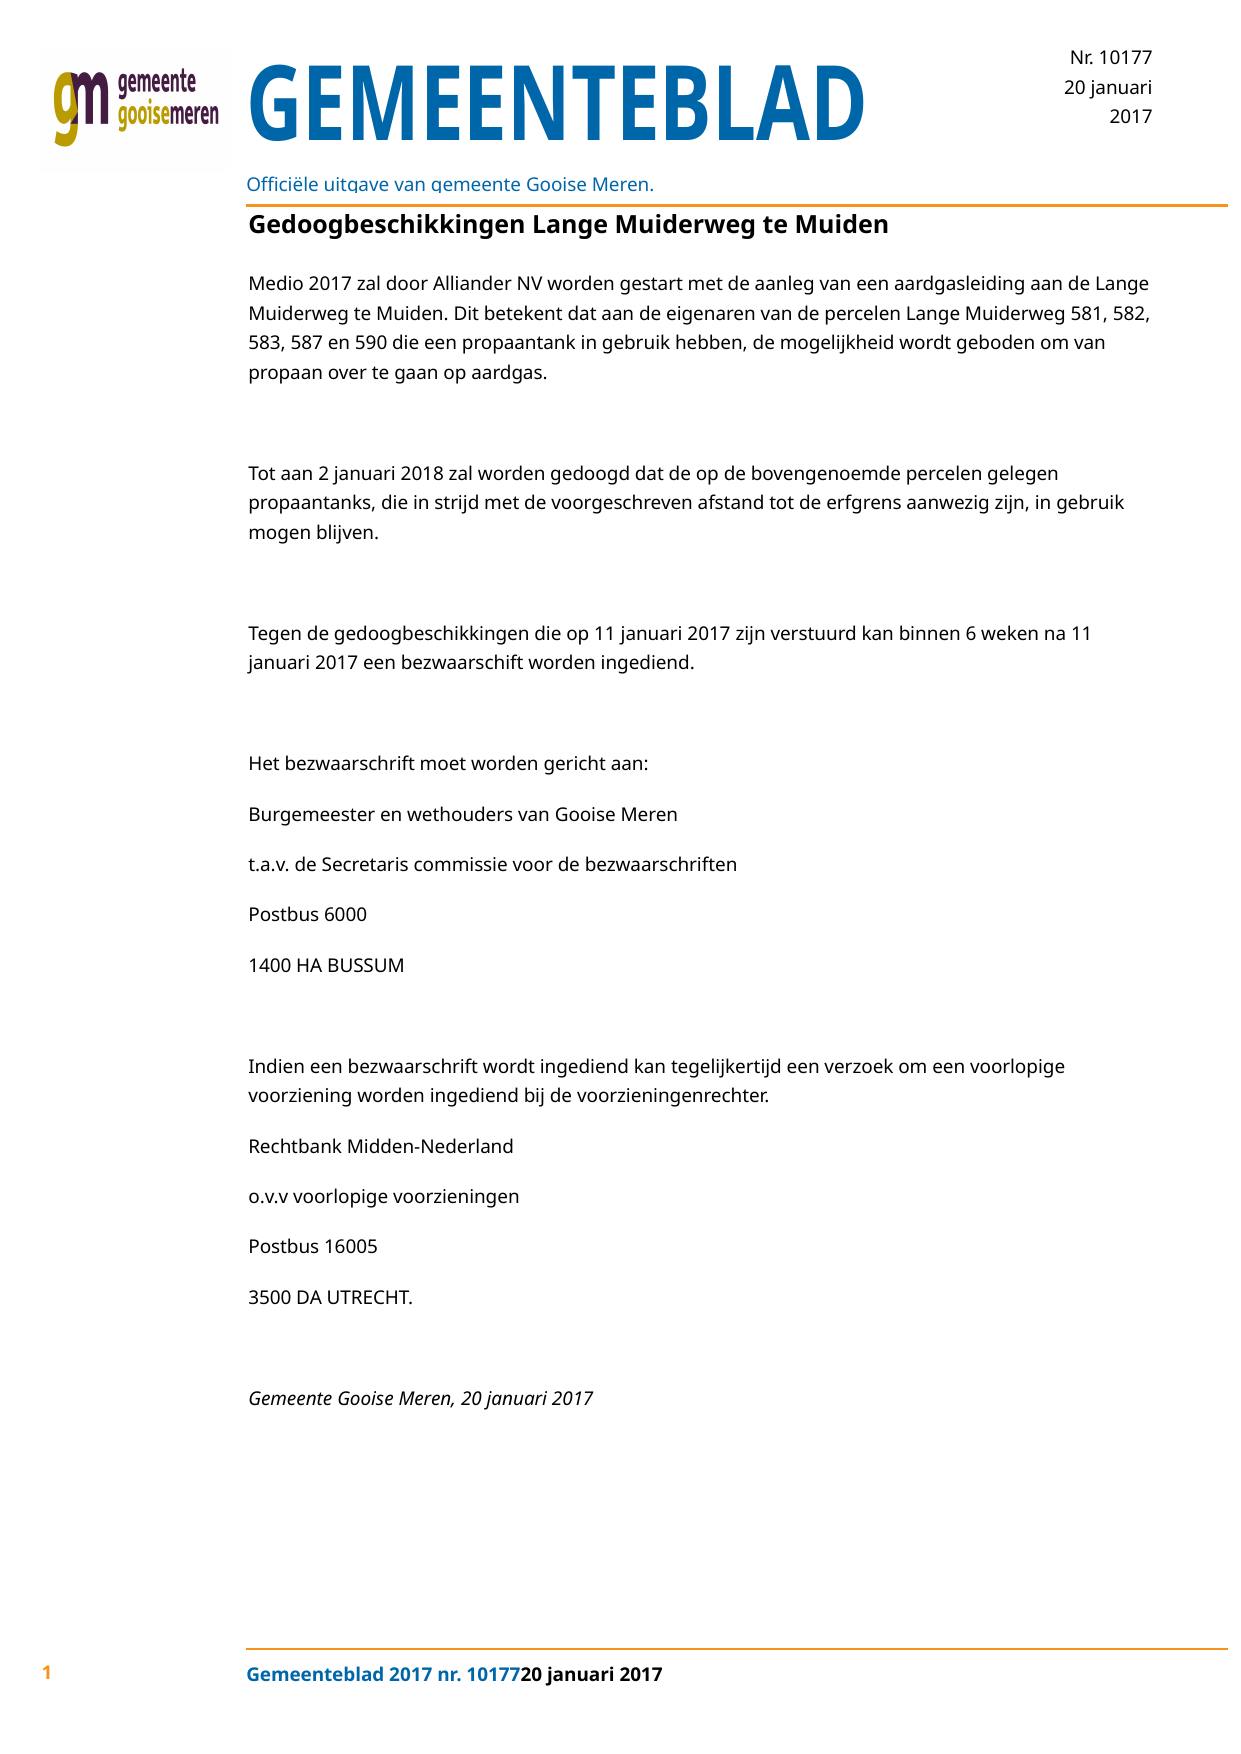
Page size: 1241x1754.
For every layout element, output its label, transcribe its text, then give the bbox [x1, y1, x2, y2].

text 1400 HA BUSSUM [248, 952, 1152, 978]
text Indien een bezwaarschrift wordt ingediend kan tegelijkertijd een verzoek om een voorlopige voorziening worden ingediend bij de voorzieningenrechter. [248, 1053, 1152, 1108]
text o.v.v voorlopige voorzieningen [248, 1183, 1152, 1209]
text Postbus 6000 [248, 902, 1152, 927]
picture [41, 47, 231, 172]
text Postbus 16005 [248, 1234, 1152, 1259]
text 3500 DA UTRECHT. [248, 1284, 1152, 1310]
text Het bezwaarschrift moet worden gericht aan: [248, 750, 1152, 776]
text Rechtbank Midden-Nederland [248, 1133, 1152, 1158]
text Tegen de gedoogbeschikkingen die op 11 januari 2017 zijn verstuurd kan binnen 6 weken na 11 januari 2017 een bezwaarschift worden ingediend. [248, 620, 1152, 675]
text t.a.v. de Secretaris commissie voor de bezwaarschriften [248, 851, 1152, 877]
text Gemeente Gooise Meren, 20 januari 2017 [248, 1385, 1152, 1411]
text Medio 2017 zal door Alliander NV worden gestart met de aanleg van een aardgasleiding aan de Lange Muiderweg te Muiden. Dit betekent dat aan de eigenaren van de percelen Lange Muiderweg 581, 582, 583, 587 en 590 die een propaantank in gebruik hebben, de mogelijkheid wordt geboden om van propaan over te gaan op aardgas. [248, 270, 1152, 385]
text Tot aan 2 januari 2018 zal worden gedoogd dat de op de bovengenoemde percelen gelegen propaantanks, die in strijd met de voorgeschreven afstand tot de erfgrens aanwezig zijn, in gebruik mogen blijven. [248, 460, 1152, 545]
text Gedoogbeschikkingen Lange Muiderweg te Muiden [248, 207, 1152, 241]
text Burgemeester en wethouders van Gooise Meren [248, 801, 1152, 826]
